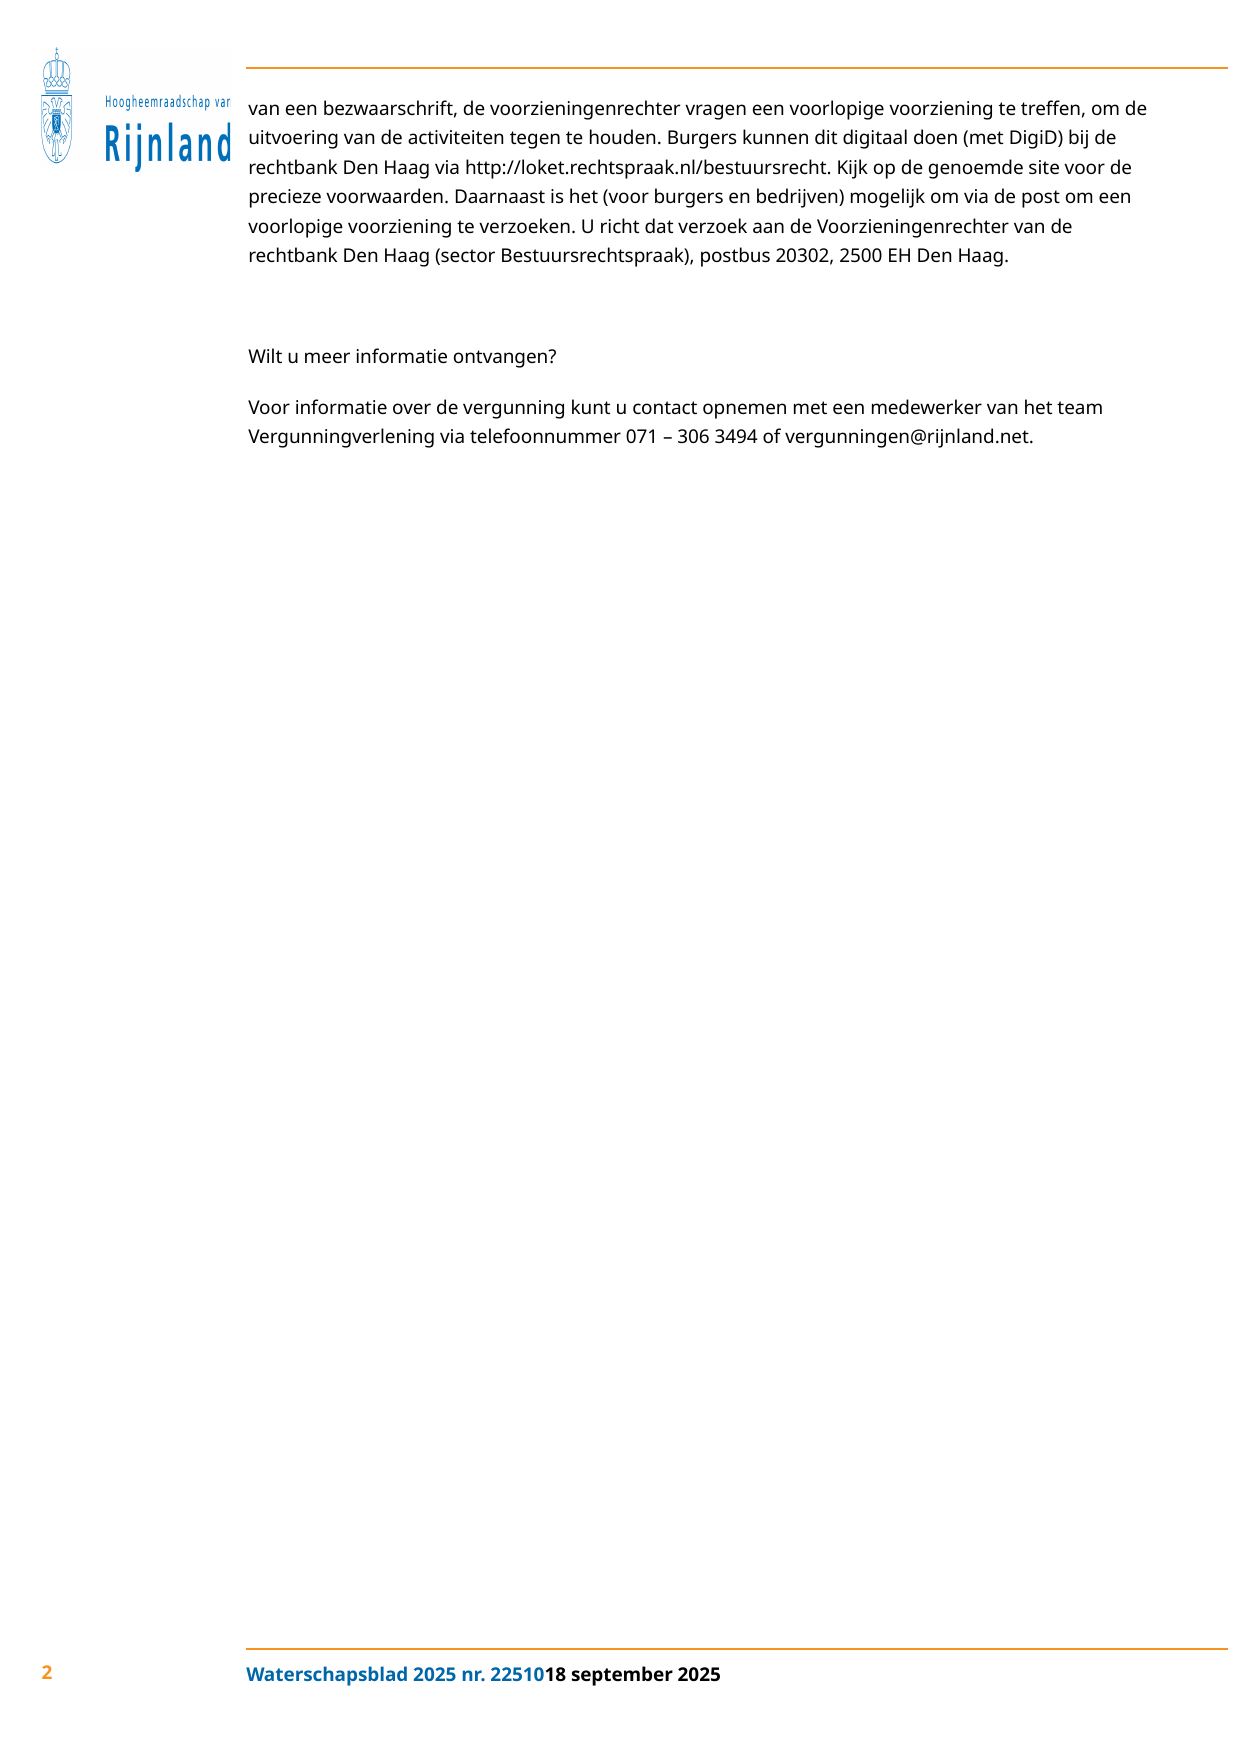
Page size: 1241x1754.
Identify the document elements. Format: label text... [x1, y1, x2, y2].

text Wilt u meer informatie ontvangen? [248, 343, 1152, 369]
text Voor informatie over de vergunning kunt u contact opnemen met een medewerker van het team Vergunningverlening via telefoonnummer 071 – 306 3494 of vergunningen@rijnland.net. [248, 394, 1152, 449]
text van een bezwaarschrift, de voorzieningenrechter vragen een voorlopige voorziening te treffen, om de uitvoering van de activiteiten tegen te houden. Burgers kunnen dit digitaal doen (met DigiD) bij de rechtbank Den Haag via http://loket.rechtspraak.nl/bestuursrecht. Kijk op de genoemde site voor de precieze voorwaarden. Daarnaast is het (voor burgers en bedrijven) mogelijk om via de post om een voorlopige voorziening te verzoeken. U richt dat verzoek aan de Voorzieningenrechter van de rechtbank Den Haag (sector Bestuursrechtspraak), postbus 20302, 2500 EH Den Haag. [248, 95, 1152, 268]
picture [41, 47, 231, 172]
